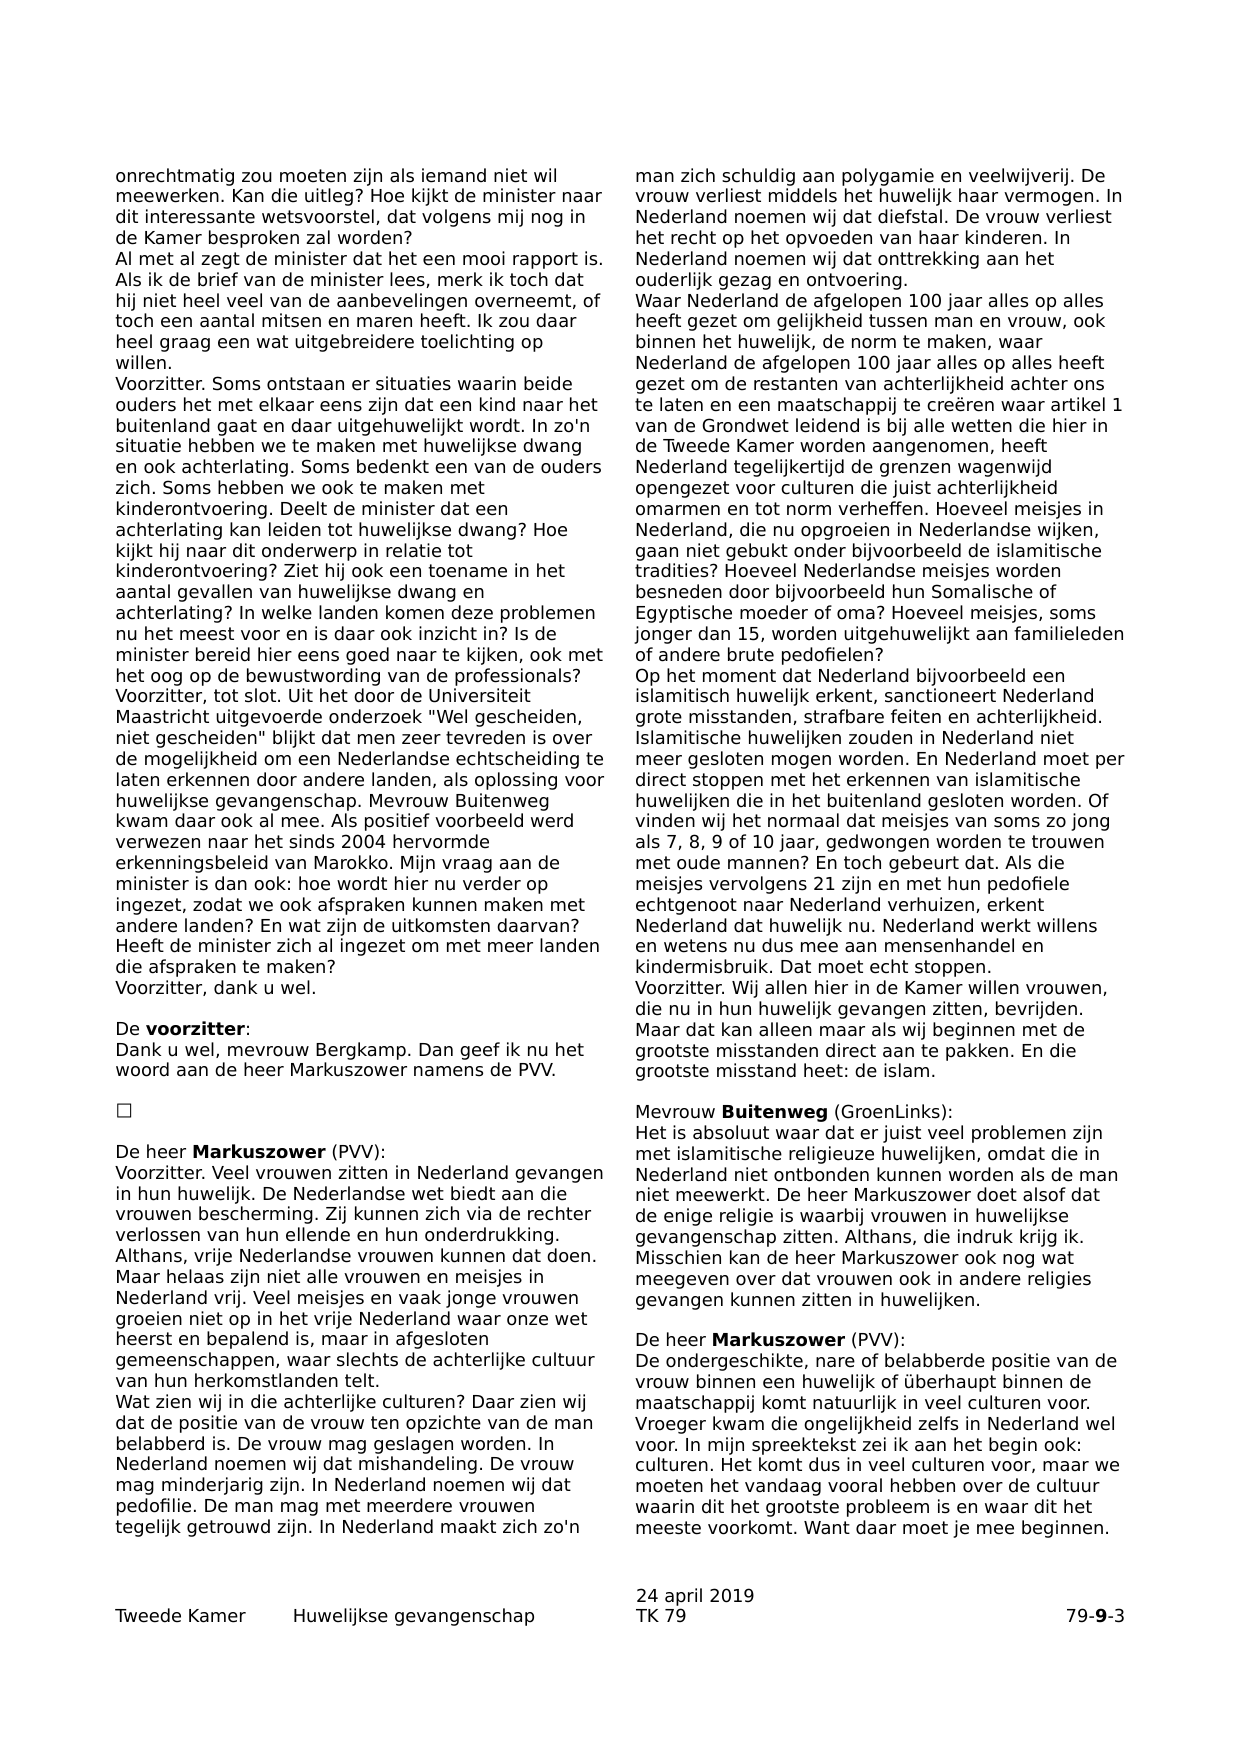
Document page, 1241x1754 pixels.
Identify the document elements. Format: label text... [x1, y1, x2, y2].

text De ondergeschikte, nare of belabberde positie van de vrouw binnen een huwelijk of überhaupt binnen de maatschappij komt natuurlijk in veel culturen voor. Vroeger kwam die ongelijkheid zelfs in Nederland wel voor. In mijn spreektekst zei ik aan het begin ook: culturen. Het komt dus in veel culturen voor, maar we moeten het vandaag vooral hebben over de cultuur waarin dit het grootste probleem is en waar dit het meeste voorkomt. Want daar moet je mee beginnen. [635, 1351, 1125, 1538]
text Voorzitter. Veel vrouwen zitten in Nederland gevangen in hun huwelijk. De Nederlandse wet biedt aan die vrouwen bescherming. Zij kunnen zich via de rechter verlossen van hun ellende en hun onderdrukking. Althans, vrije Nederlandse vrouwen kunnen dat doen. Maar helaas zijn niet alle vrouwen en meisjes in Nederland vrij. Veel meisjes en vaak jonge vrouwen groeien niet op in het vrije Nederland waar onze wet heerst en bepalend is, maar in afgesloten gemeenschappen, waar slechts de achterlijke cultuur van hun herkomstlanden telt. [115, 1162, 605, 1392]
text man zich schuldig aan polygamie en veelwijverij. De vrouw verliest middels het huwelijk haar vermogen. In Nederland noemen wij dat diefstal. De vrouw verliest het recht op het opvoeden van haar kinderen. In Nederland noemen wij dat onttrekking aan het ouderlijk gezag en ontvoering. [635, 165, 1125, 290]
text Op het moment dat Nederland bijvoorbeeld een islamitisch huwelijk erkent, sanctioneert Nederland grote misstanden, strafbare feiten en achterlijkheid. Islamitische huwelijken zouden in Nederland niet meer gesloten mogen worden. En Nederland moet per direct stoppen met het erkennen van islamitische huwelijken die in het buitenland gesloten worden. Of vinden wij het normaal dat meisjes van soms zo jong als 7, 8, 9 of 10 jaar, gedwongen worden te trouwen met oude mannen? En toch gebeurt dat. Als die meisjes vervolgens 21 zijn en met hun pedofiele echtgenoot naar Nederland verhuizen, erkent Nederland dat huwelijk nu. Nederland werkt willens en wetens nu dus mee aan mensenhandel en kindermisbruik. Dat moet echt stoppen. [635, 665, 1125, 978]
text Waar Nederland de afgelopen 100 jaar alles op alles heeft gezet om gelijkheid tussen man en vrouw, ook binnen het huwelijk, de norm te maken, waar Nederland de afgelopen 100 jaar alles op alles heeft gezet om de restanten van achterlijkheid achter ons te laten en een maatschappij te creëren waar artikel 1 van de Grondwet leidend is bij alle wetten die hier in de Tweede Kamer worden aangenomen, heeft Nederland tegelijkertijd de grenzen wagenwijd opengezet voor culturen die juist achterlijkheid omarmen en tot norm verheffen. Hoeveel meisjes in Nederland, die nu opgroeien in Nederlandse wijken, gaan niet gebukt onder bijvoorbeeld de islamitische tradities? Hoeveel Nederlandse meisjes worden besneden door bijvoorbeeld hun Somalische of Egyptische moeder of oma? Hoeveel meisjes, soms jonger dan 15, worden uitgehuwelijkt aan familieleden of andere brute pedofielen? [635, 290, 1125, 665]
text Dank u wel, mevrouw Bergkamp. Dan geef ik nu het woord aan de heer Markuszower namens de PVV. [115, 1039, 605, 1081]
text Voorzitter. Wij allen hier in de Kamer willen vrouwen, die nu in hun huwelijk gevangen zitten, bevrijden. Maar dat kan alleen maar als wij beginnen met de grootste misstanden direct aan te pakken. En die grootste misstand heet: de islam. [635, 978, 1125, 1082]
text Voorzitter, tot slot. Uit het door de Universiteit Maastricht uitgevoerde onderzoek "Wel gescheiden, niet gescheiden" blijkt dat men zeer tevreden is over de mogelijkheid om een Nederlandse echtscheiding te laten erkennen door andere landen, als oplossing voor huwelijkse gevangenschap. Mevrouw Buitenweg kwam daar ook al mee. Als positief voorbeeld werd verwezen naar het sinds 2004 hervormde erkenningsbeleid van Marokko. Mijn vraag aan de minister is dan ook: hoe wordt hier nu verder op ingezet, zodat we ook afspraken kunnen maken met andere landen? En wat zijn de uitkomsten daarvan? Heeft de minister zich al ingezet om met meer landen die afspraken te maken? [115, 686, 605, 978]
text Het is absoluut waar dat er juist veel problemen zijn met islamitische religieuze huwelijken, omdat die in Nederland niet ontbonden kunnen worden als de man niet meewerkt. De heer Markuszower doet alsof dat de enige religie is waarbij vrouwen in huwelijkse gevangenschap zitten. Althans, die indruk krijg ik. Misschien kan de heer Markuszower ook nog wat meegeven over dat vrouwen ook in andere religies gevangen kunnen zitten in huwelijken. [635, 1123, 1125, 1310]
text ⬜ [115, 1101, 605, 1122]
text De heer Markuszower (PVV): [115, 1142, 605, 1162]
text De voorzitter: [115, 1019, 605, 1039]
text onrechtmatig zou moeten zijn als iemand niet wil meewerken. Kan die uitleg? Hoe kijkt de minister naar dit interessante wetsvoorstel, dat volgens mij nog in de Kamer besproken zal worden? [115, 165, 605, 249]
text Mevrouw Buitenweg (GroenLinks): [635, 1102, 1125, 1123]
text De heer Markuszower (PVV): [635, 1330, 1125, 1351]
text Wat zien wij in die achterlijke culturen? Daar zien wij dat de positie van de vrouw ten opzichte van de man belabberd is. De vrouw mag geslagen worden. In Nederland noemen wij dat mishandeling. De vrouw mag minderjarig zijn. In Nederland noemen wij dat pedofilie. De man mag met meerdere vrouwen tegelijk getrouwd zijn. In Nederland maakt zich zo'n [115, 1392, 605, 1537]
text Voorzitter, dank u wel. [115, 978, 605, 999]
text Voorzitter. Soms ontstaan er situaties waarin beide ouders het met elkaar eens zijn dat een kind naar het buitenland gaat en daar uitgehuwelijkt wordt. In zo'n situatie hebben we te maken met huwelijkse dwang en ook achterlating. Soms bedenkt een van de ouders zich. Soms hebben we ook te maken met kinderontvoering. Deelt de minister dat een achterlating kan leiden tot huwelijkse dwang? Hoe kijkt hij naar dit onderwerp in relatie tot kinderontvoering? Ziet hij ook een toename in het aantal gevallen van huwelijkse dwang en achterlating? In welke landen komen deze problemen nu het meest voor en is daar ook inzicht in? Is de minister bereid hier eens goed naar te kijken, ook met het oog op de bewustwording van de professionals? [115, 374, 605, 686]
text Al met al zegt de minister dat het een mooi rapport is. Als ik de brief van de minister lees, merk ik toch dat hij niet heel veel van de aanbevelingen overneemt, of toch een aantal mitsen en maren heeft. Ik zou daar heel graag een wat uitgebreidere toelichting op willen. [115, 249, 605, 374]
